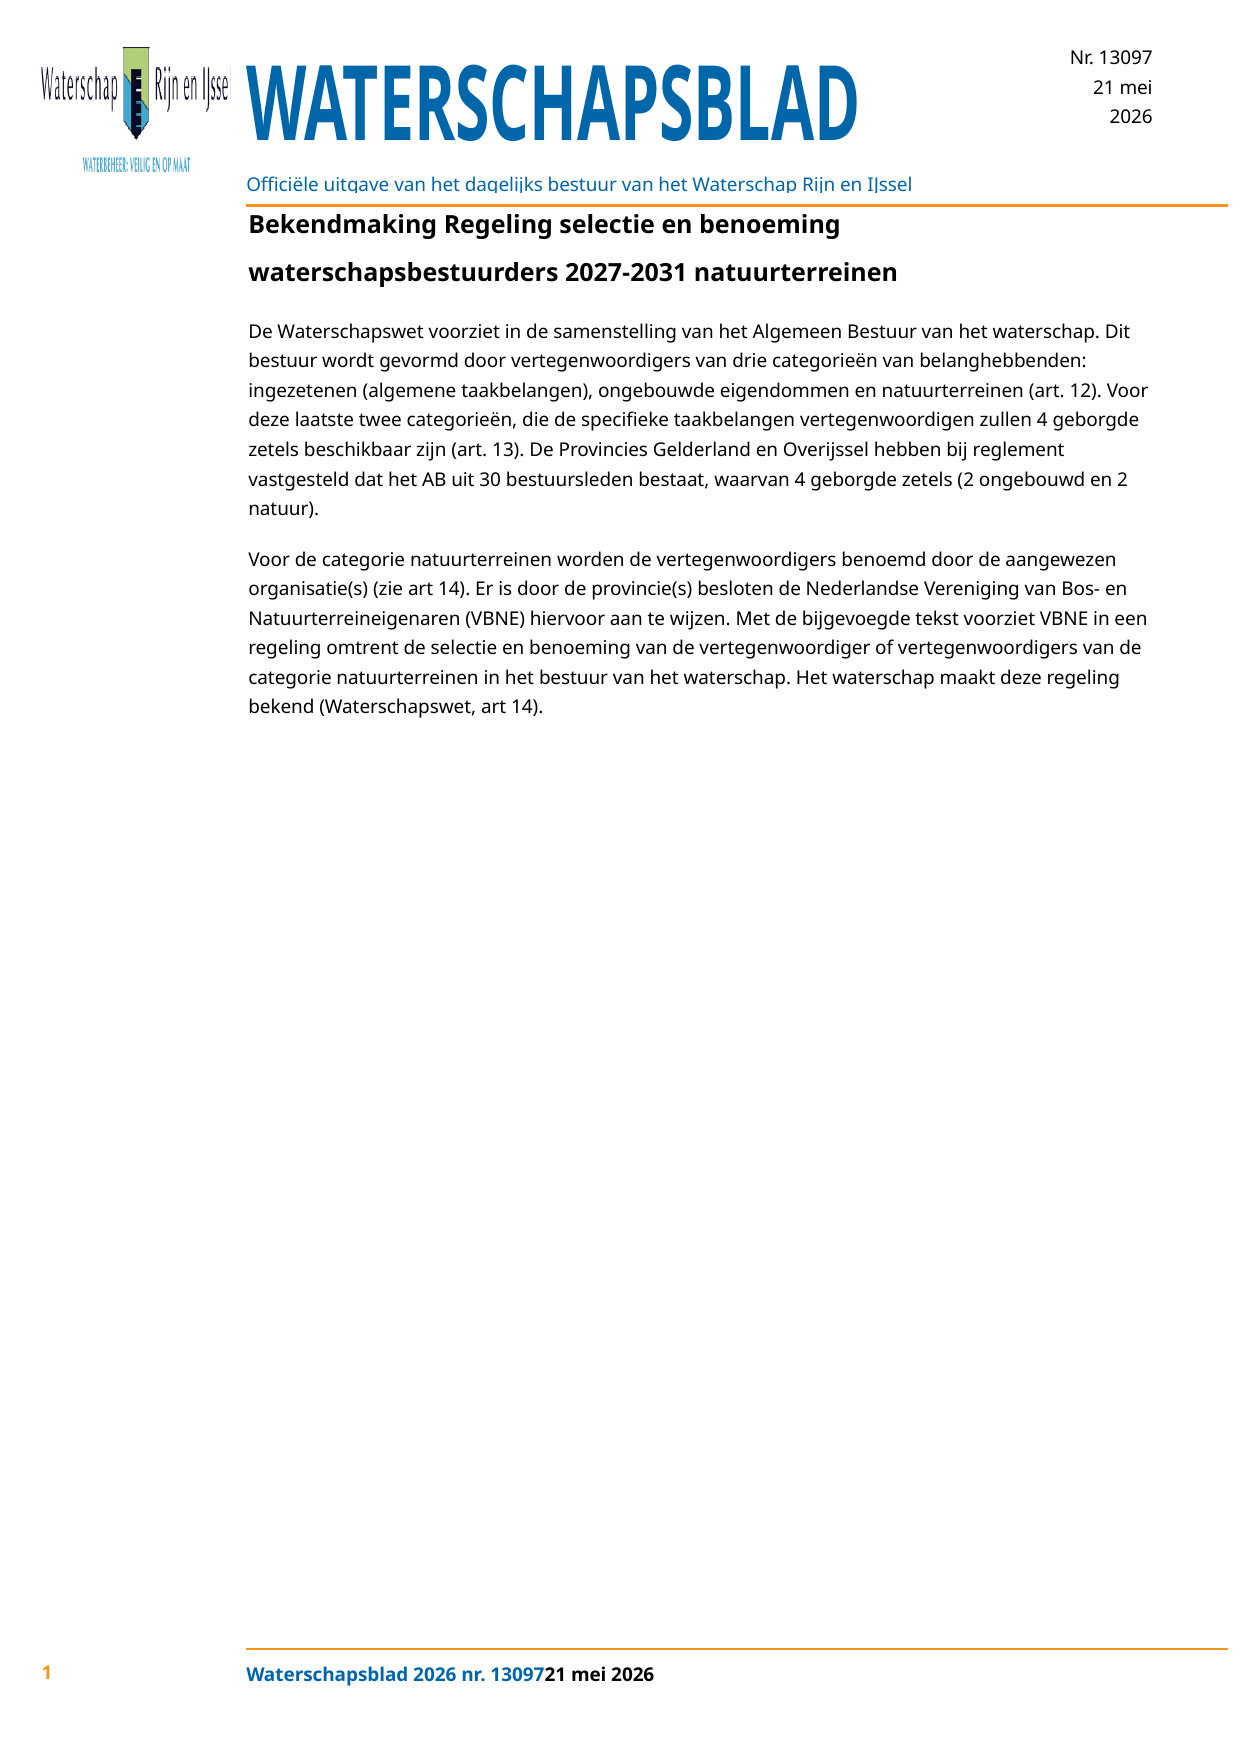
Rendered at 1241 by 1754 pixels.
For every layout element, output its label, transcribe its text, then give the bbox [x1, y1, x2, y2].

text De Waterschapswet voorziet in de samenstelling van het Algemeen Bestuur van het waterschap. Dit bestuur wordt gevormd door vertegenwoordigers van drie categorieën van belanghebbenden: ingezetenen (algemene taakbelangen), ongebouwde eigendommen en natuurterreinen (art. 12). Voor deze laatste twee categorieën, die de specifieke taakbelangen vertegenwoordigen zullen 4 geborgde zetels beschikbaar zijn (art. 13). De Provincies Gelderland en Overijssel hebben bij reglement vastgesteld dat het AB uit 30 bestuursleden bestaat, waarvan 4 geborgde zetels (2 ongebouwd en 2 natuur). [248, 318, 1152, 521]
text Bekendmaking Regeling selectie en benoeming waterschapsbestuurders 2027-2031 natuurterreinen [248, 207, 1152, 288]
text Voor de categorie natuurterreinen worden de vertegenwoordigers benoemd door de aangewezen organisatie(s) (zie art 14). Er is door de provincie(s) besloten de Nederlandse Vereniging van Bos- en Natuurterreineigenaren (VBNE) hiervoor aan te wijzen. Met de bijgevoegde tekst voorziet VBNE in een regeling omtrent de selectie en benoeming van de vertegenwoordiger of vertegenwoordigers van de categorie natuurterreinen in het bestuur van het waterschap. Het waterschap maakt deze regeling bekend (Waterschapswet, art 14). [248, 546, 1152, 719]
picture [41, 47, 231, 172]
